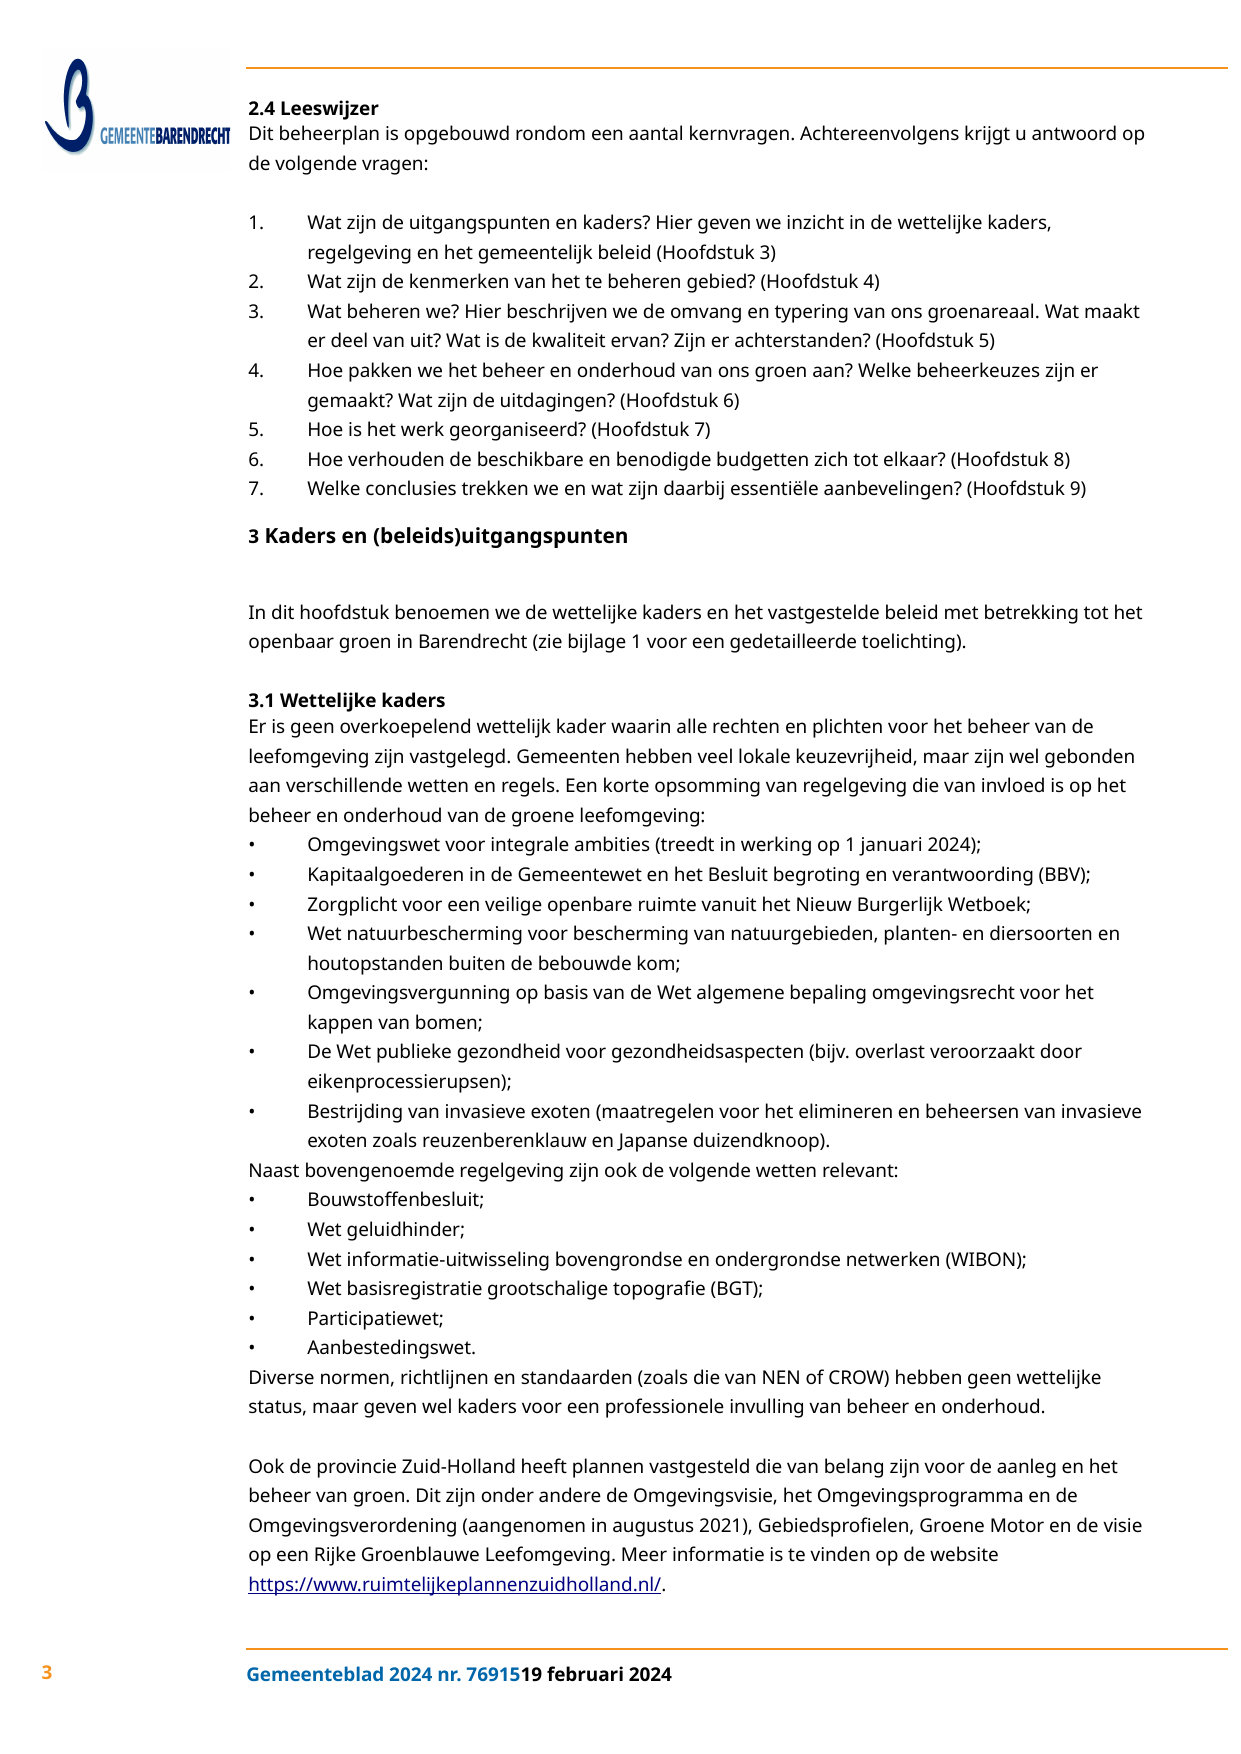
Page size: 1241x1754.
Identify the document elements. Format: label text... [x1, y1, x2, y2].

list Bouwstoffenbesluit; [248, 1187, 1152, 1212]
list Omgevingsvergunning op basis van de Wet algemene bepaling omgevingsrecht voor het kappen van bomen; [248, 979, 1152, 1035]
list Hoe is het werk georganiseerd? (Hoofdstuk 7) [248, 416, 1152, 442]
list Aanbestedingswet. [248, 1334, 1152, 1360]
list Participatiewet; [248, 1305, 1152, 1331]
list Hoe verhouden de beschikbare en benodigde budgetten zich tot elkaar? (Hoofdstuk 8) [248, 446, 1152, 472]
text Naast bovengenoemde regelgeving zijn ook de volgende wetten relevant: [248, 1157, 1152, 1183]
list Wet informatie-uitwisseling bovengrondse en ondergrondse netwerken (WIBON); [248, 1246, 1152, 1272]
picture [41, 47, 231, 172]
list Zorgplicht voor een veilige openbare ruimte vanuit het Nieuw Burgerlijk Wetboek; [248, 891, 1152, 917]
text 3 Kaders en (beleids)uitgangspunten [248, 521, 1152, 549]
list Wet basisregistratie grootschalige topografie (BGT); [248, 1275, 1152, 1301]
text Er is geen overkoepelend wettelijk kader waarin alle rechten en plichten voor het beheer van de leefomgeving zijn vastgelegd. Gemeenten hebben veel lokale keuzevrijheid, maar zijn wel gebonden aan verschillende wetten en regels. Een korte opsomming van regelgeving die van invloed is op het beheer en onderhoud van de groene leefomgeving: [248, 713, 1152, 828]
list Welke conclusies trekken we en wat zijn daarbij essentiële aanbevelingen? (Hoofdstuk 9) [248, 476, 1152, 501]
list Wat zijn de kenmerken van het te beheren gebied? (Hoofdstuk 4) [248, 268, 1152, 294]
list Omgevingswet voor integrale ambities (treedt in werking op 1 januari 2024); [248, 832, 1152, 857]
text 2.4 Leeswijzer [248, 95, 1152, 121]
list Wat zijn de uitgangspunten en kaders? Hier geven we inzicht in de wettelijke kaders, regelgeving en het gemeentelijk beleid (Hoofdstuk 3) [248, 209, 1152, 264]
text Dit beheerplan is opgebouwd rondom een aantal kernvragen. Achtereenvolgens krijgt u antwoord op de volgende vragen: [248, 121, 1152, 176]
text Ook de provincie Zuid-Holland heeft plannen vastgesteld die van belang zijn voor de aanleg en het beheer van groen. Dit zijn onder andere de Omgevingsvisie, het Omgevingsprogramma en de Omgevingsverordening (aangenomen in augustus 2021), Gebiedsprofielen, Groene Motor en de visie op een Rijke Groenblauwe Leefomgeving. Meer informatie is te vinden op de website https://www.ruimtelijkeplannenzuidholland.nl/. [248, 1453, 1152, 1597]
text Diverse normen, richtlijnen en standaarden (zoals die van NEN of CROW) hebben geen wettelijke status, maar geven wel kaders voor een professionele invulling van beheer en onderhoud. [248, 1364, 1152, 1419]
list De Wet publieke gezondheid voor gezondheidsaspecten (bijv. overlast veroorzaakt door eikenprocessierupsen); [248, 1039, 1152, 1094]
list Wet geluidhinder; [248, 1216, 1152, 1242]
list Wat beheren we? Hier beschrijven we de omvang en typering van ons groenareaal. Wat maakt er deel van uit? Wat is de kwaliteit ervan? Zijn er achterstanden? (Hoofdstuk 5) [248, 298, 1152, 353]
text In dit hoofdstuk benoemen we de wettelijke kaders en het vastgestelde beleid met betrekking tot het openbaar groen in Barendrecht (zie bijlage 1 voor een gedetailleerde toelichting). [248, 599, 1152, 654]
list Bestrijding van invasieve exoten (maatregelen voor het elimineren en beheersen van invasieve exoten zoals reuzenberenklauw en Japanse duizendknoop). [248, 1098, 1152, 1153]
list Kapitaalgoederen in de Gemeentewet en het Besluit begroting en verantwoording (BBV); [248, 861, 1152, 887]
text 3.1 Wettelijke kaders [248, 688, 1152, 713]
list Wet natuurbescherming voor bescherming van natuurgebieden, planten- en diersoorten en houtopstanden buiten de bebouwde kom; [248, 920, 1152, 976]
list Hoe pakken we het beheer en onderhoud van ons groen aan? Welke beheerkeuzes zijn er gemaakt? Wat zijn de uitdagingen? (Hoofdstuk 6) [248, 357, 1152, 412]
